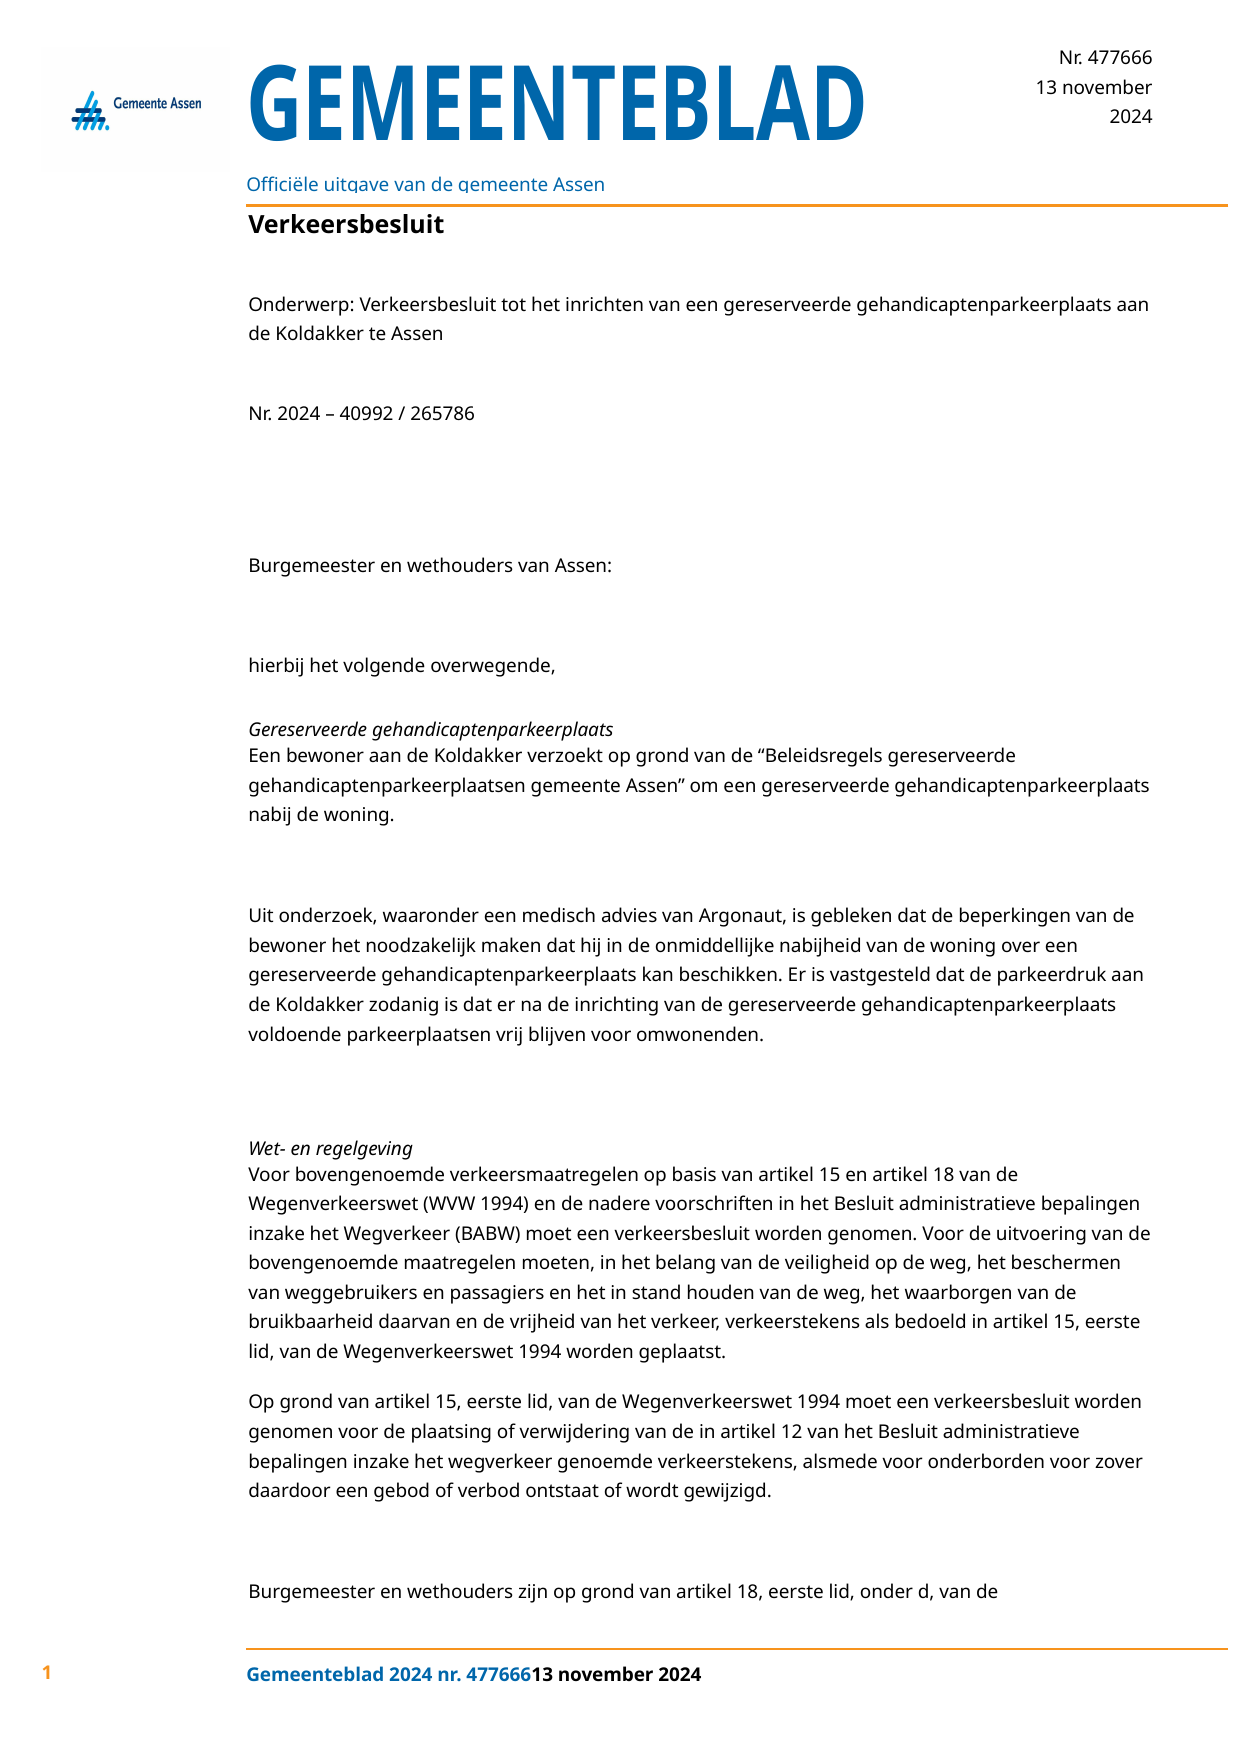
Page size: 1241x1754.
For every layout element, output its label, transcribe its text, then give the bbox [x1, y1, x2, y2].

text Burgemeester en wethouders van Assen: [248, 552, 1152, 578]
text Een bewoner aan de Koldakker verzoekt op grond van de “Beleidsregels gereserveerde gehandicaptenparkeerplaatsen gemeente Assen” om een gereserveerde gehandicaptenparkeerplaats nabij de woning. [248, 742, 1152, 827]
text Burgemeester en wethouders zijn op grond van artikel 18, eerste lid, onder d, van de [248, 1578, 1152, 1604]
text Verkeersbesluit [248, 207, 1152, 241]
text Gereserveerde gehandicaptenparkeerplaats [248, 717, 1152, 742]
text Op grond van artikel 15, eerste lid, van de Wegenverkeerswet 1994 moet een verkeersbesluit worden genomen voor de plaatsing of verwijdering van de in artikel 12 van het Besluit administratieve bepalingen inzake het wegverkeer genoemde verkeerstekens, alsmede voor onderborden voor zover daardoor een gebod of verbod ontstaat of wordt gewijzigd. [248, 1389, 1152, 1503]
text Uit onderzoek, waaronder een medisch advies van Argonaut, is gebleken dat de beperkingen van de bewoner het noodzakelijk maken dat hij in de onmiddellijke nabijheid van de woning over een gereserveerde gehandicaptenparkeerplaats kan beschikken. Er is vastgesteld dat de parkeerdruk aan de Koldakker zodanig is dat er na de inrichting van de gereserveerde gehandicaptenparkeerplaats voldoende parkeerplaatsen vrij blijven voor omwonenden. [248, 902, 1152, 1046]
text Onderwerp: Verkeersbesluit tot het inrichten van een gereserveerde gehandicaptenparkeerplaats aan de Koldakker te Assen [248, 291, 1152, 346]
text Voor bovengenoemde verkeersmaatregelen op basis van artikel 15 en artikel 18 van de Wegenverkeerswet (WVW 1994) en de nadere voorschriften in het Besluit administratieve bepalingen inzake het Wegverkeer (BABW) moet een verkeersbesluit worden genomen. Voor de uitvoering van de bovengenoemde maatregelen moeten, in het belang van de veiligheid op de weg, het beschermen van weggebruikers en passagiers en het in stand houden van de weg, het waarborgen van de bruikbaarheid daarvan en de vrijheid van het verkeer, verkeerstekens als bedoeld in artikel 15, eerste lid, van de Wegenverkeerswet 1994 worden geplaatst. [248, 1161, 1152, 1364]
text Wet- en regelgeving [248, 1135, 1152, 1161]
text Nr. 2024 – 40992 / 265786 [248, 401, 1152, 426]
text hierbij het volgende overwegende, [248, 653, 1152, 678]
picture [41, 47, 231, 172]
